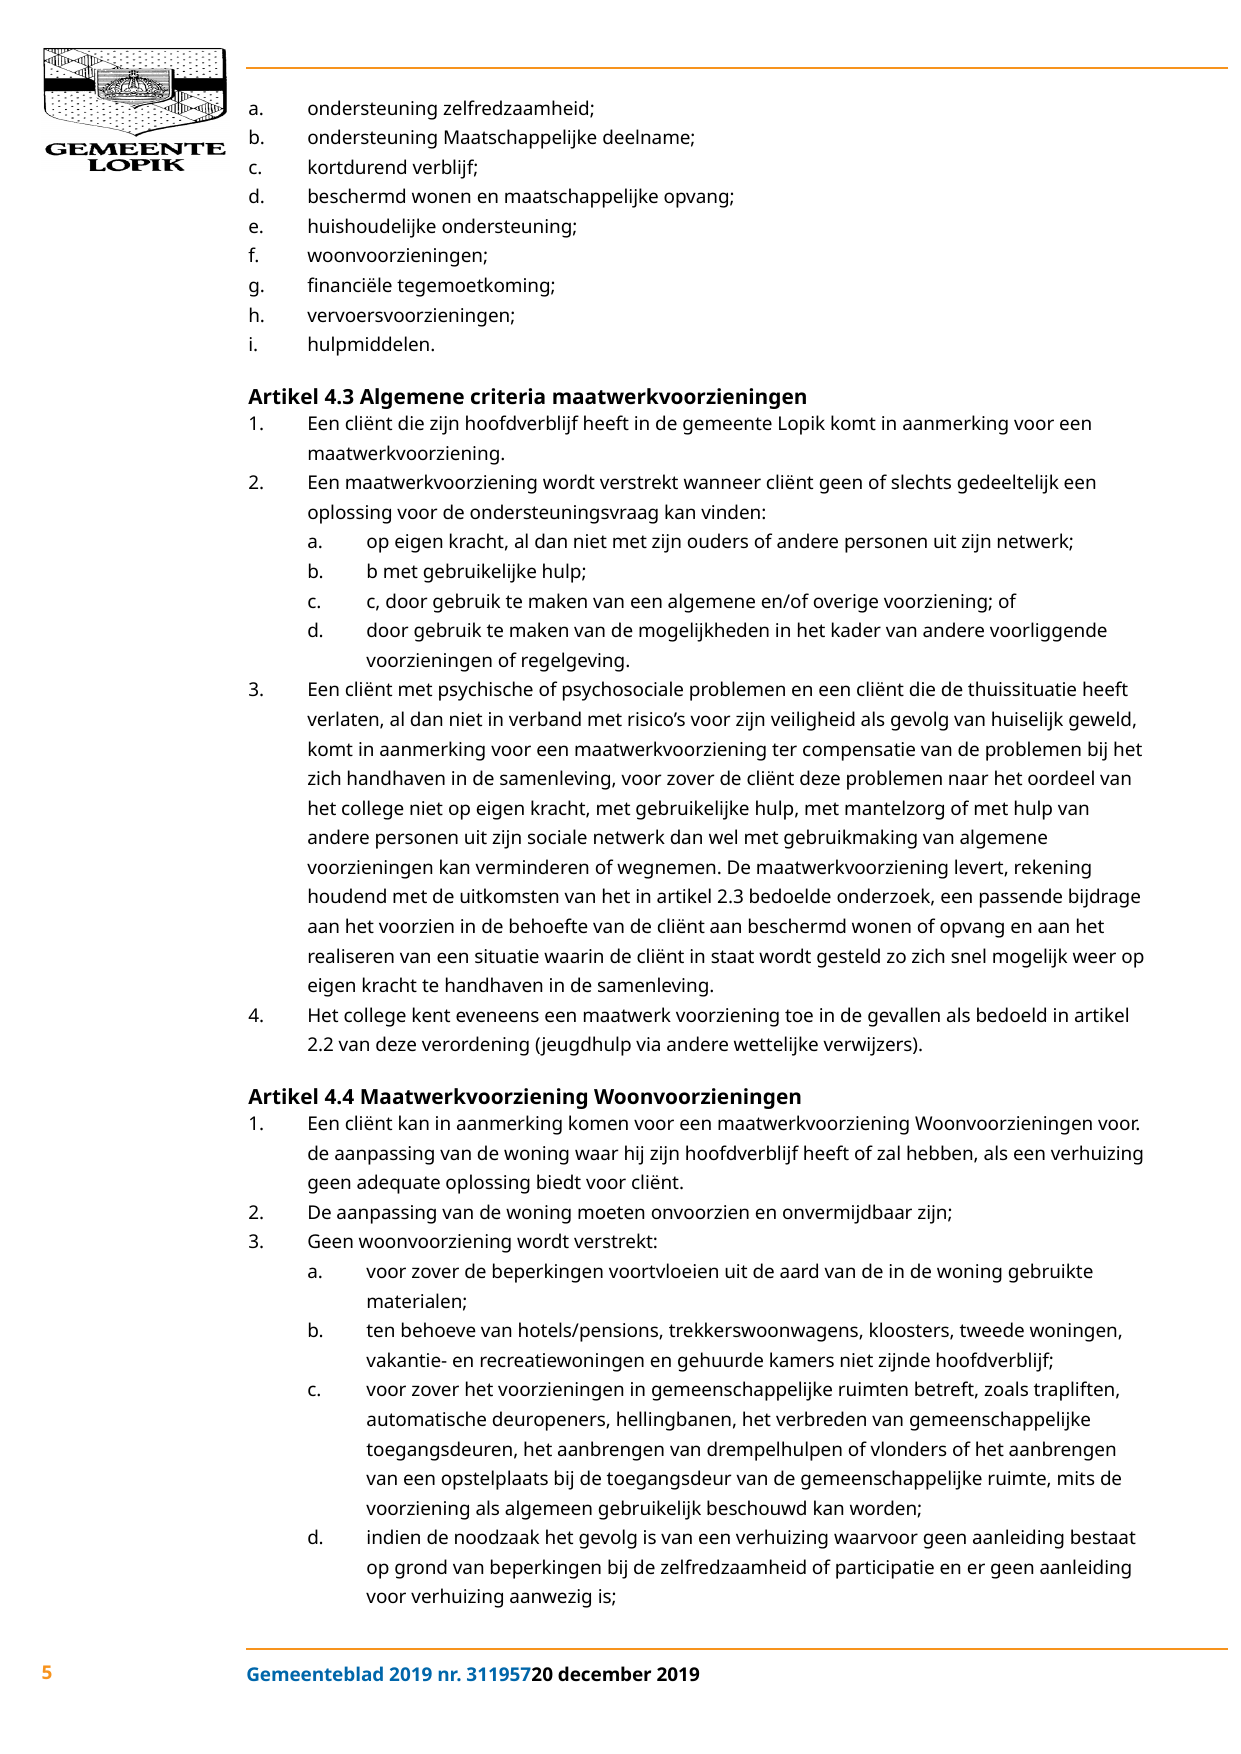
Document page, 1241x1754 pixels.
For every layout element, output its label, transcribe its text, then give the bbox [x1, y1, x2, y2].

list Een cliënt met psychische of psychosociale problemen en een cliënt die de thuissituatie heeft verlaten, al dan niet in verband met risico’s voor zijn veiligheid als gevolg van huiselijk geweld, komt in aanmerking voor een maatwerkvoorziening ter compensatie van de problemen bij het zich handhaven in de samenleving, voor zover de cliënt deze problemen naar het oordeel van het college niet op eigen kracht, met gebruikelijke hulp, met mantelzorg of met hulp van andere personen uit zijn sociale netwerk dan wel met gebruikmaking van algemene voorzieningen kan verminderen of wegnemen. De maatwerkvoorziening levert, rekening houdend met de uitkomsten van het in artikel 2.3 bedoelde onderzoek, een passende bijdrage aan het voorzien in de behoefte van de cliënt aan beschermd wonen of opvang en aan het realiseren van een situatie waarin de cliënt in staat wordt gesteld zo zich snel mogelijk weer op eigen kracht te handhaven in de samenleving. [248, 677, 1152, 998]
list ten behoeve van hotels/pensions, trekkerswoonwagens, kloosters, tweede woningen, vakantie- en recreatiewoningen en gehuurde kamers niet zijnde hoofdverblijf; [307, 1317, 1152, 1373]
list b met gebruikelijke hulp; [307, 558, 1152, 584]
list Een cliënt die zijn hoofdverblijf heeft in de gemeente Lopik komt in aanmerking voor een maatwerkvoorziening. [248, 410, 1152, 466]
list financiële tegemoetkoming; [248, 272, 1152, 298]
list Een cliënt kan in aanmerking komen voor een maatwerkvoorziening Woonvoorzieningen voor. de aanpassing van de woning waar hij zijn hoofdverblijf heeft of zal hebben, als een verhuizing geen adequate oplossing biedt voor cliënt. [248, 1110, 1152, 1195]
list kortdurend verblijf; [248, 154, 1152, 180]
list op eigen kracht, al dan niet met zijn ouders of andere personen uit zijn netwerk; [307, 529, 1152, 554]
text Artikel 4.3 Algemene criteria maatwerkvoorzieningen [248, 382, 1152, 410]
list De aanpassing van de woning moeten onvoorzien en onvermijdbaar zijn; [248, 1199, 1152, 1225]
list huishoudelijke ondersteuning; [248, 213, 1152, 239]
list c, door gebruik te maken van een algemene en/of overige voorziening; of [307, 588, 1152, 613]
text Artikel 4.4 Maatwerkvoorziening Woonvoorzieningen [248, 1082, 1152, 1110]
list door gebruik te maken van de mogelijkheden in het kader van andere voorliggende voorzieningen of regelgeving. [307, 617, 1152, 673]
list Geen woonvoorziening wordt verstrekt: [248, 1229, 1152, 1254]
list Een maatwerkvoorziening wordt verstrekt wanneer cliënt geen of slechts gedeeltelijk een oplossing voor de ondersteuningsvraag kan vinden: [248, 469, 1152, 525]
list woonvoorzieningen; [248, 243, 1152, 268]
list ondersteuning Maatschappelijke deelname; [248, 124, 1152, 150]
picture [41, 47, 231, 172]
list indien de noodzaak het gevolg is van een verhuizing waarvoor geen aanleiding bestaat op grond van beperkingen bij de zelfredzaamheid of participatie en er geen aanleiding voor verhuizing aanwezig is; [307, 1524, 1152, 1609]
list beschermd wonen en maatschappelijke opvang; [248, 183, 1152, 209]
list hulpmiddelen. [248, 331, 1152, 357]
list voor zover het voorzieningen in gemeenschappelijke ruimten betreft, zoals trapliften, automatische deuropeners, hellingbanen, het verbreden van gemeenschappelijke toegangsdeuren, het aanbrengen van drempelhulpen of vlonders of het aanbrengen van een opstelplaats bij de toegangsdeur van de gemeenschappelijke ruimte, mits de voorziening als algemeen gebruikelijk beschouwd kan worden; [307, 1377, 1152, 1521]
list voor zover de beperkingen voortvloeien uit de aard van de in de woning gebruikte materialen; [307, 1258, 1152, 1314]
list vervoersvoorzieningen; [248, 302, 1152, 328]
list ondersteuning zelfredzaamheid; [248, 95, 1152, 121]
list Het college kent eveneens een maatwerk voorziening toe in de gevallen als bedoeld in artikel 2.2 van deze verordening (jeugdhulp via andere wettelijke verwijzers). [248, 1002, 1152, 1057]
